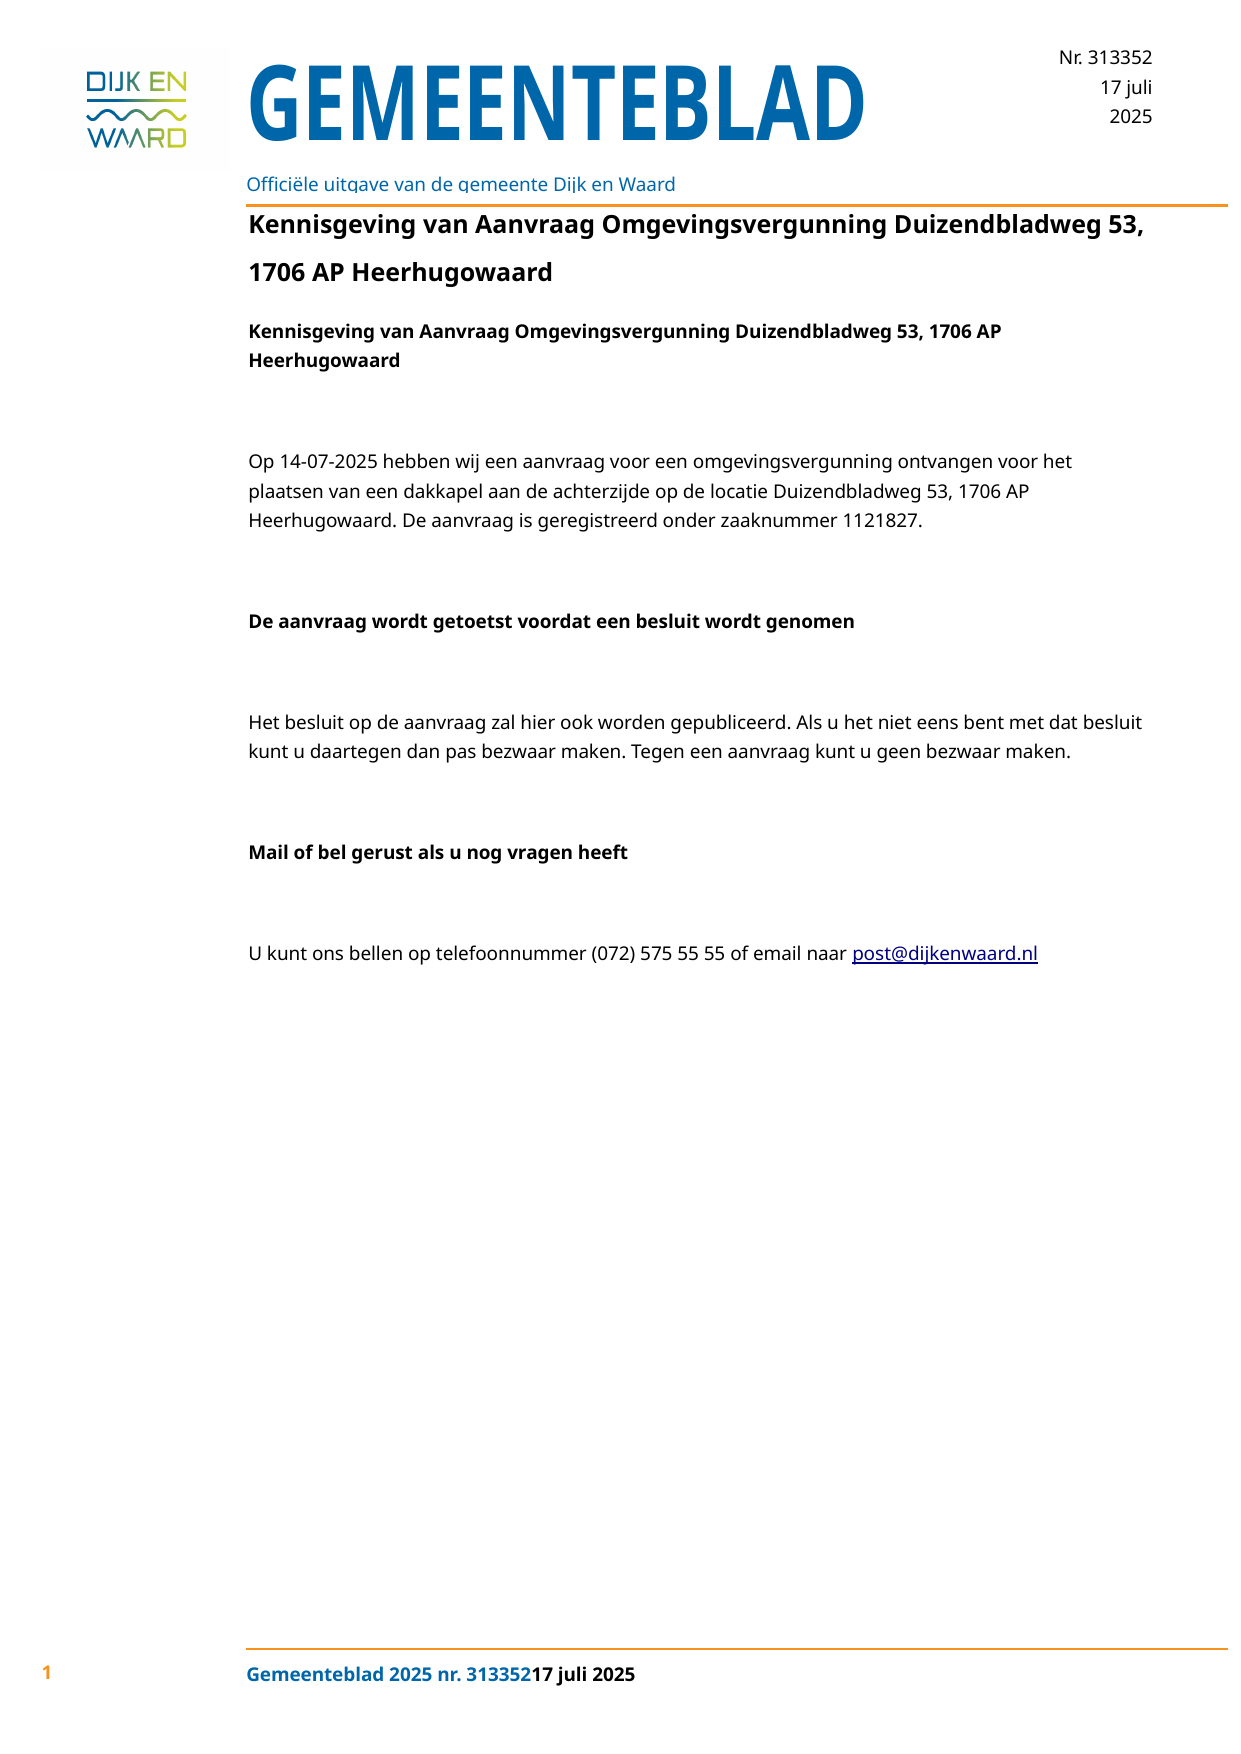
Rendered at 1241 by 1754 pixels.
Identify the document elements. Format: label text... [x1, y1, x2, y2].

text Op 14-07-2025 hebben wij een aanvraag voor een omgevingsvergunning ontvangen voor het plaatsen van een dakkapel aan de achterzijde op de locatie Duizendbladweg 53, 1706 AP Heerhugowaard. De aanvraag is geregistreerd onder zaaknummer 1121827. [248, 448, 1152, 533]
text Mail of bel gerust als u nog vragen heeft [248, 839, 1152, 865]
text Kennisgeving van Aanvraag Omgevingsvergunning Duizendbladweg 53, 1706 AP Heerhugowaard [248, 318, 1152, 373]
text De aanvraag wordt getoetst voordat een besluit wordt genomen [248, 608, 1152, 634]
text Kennisgeving van Aanvraag Omgevingsvergunning Duizendbladweg 53, 1706 AP Heerhugowaard [248, 207, 1152, 288]
text U kunt ons bellen op telefoonnummer (072) 575 55 55 of email naar post@dijkenwaard.nl [248, 940, 1152, 966]
picture [41, 47, 231, 172]
text Het besluit op de aanvraag zal hier ook worden gepubliceerd. Als u het niet eens bent met dat besluit kunt u daartegen dan pas bezwaar maken. Tegen een aanvraag kunt u geen bezwaar maken. [248, 709, 1152, 764]
